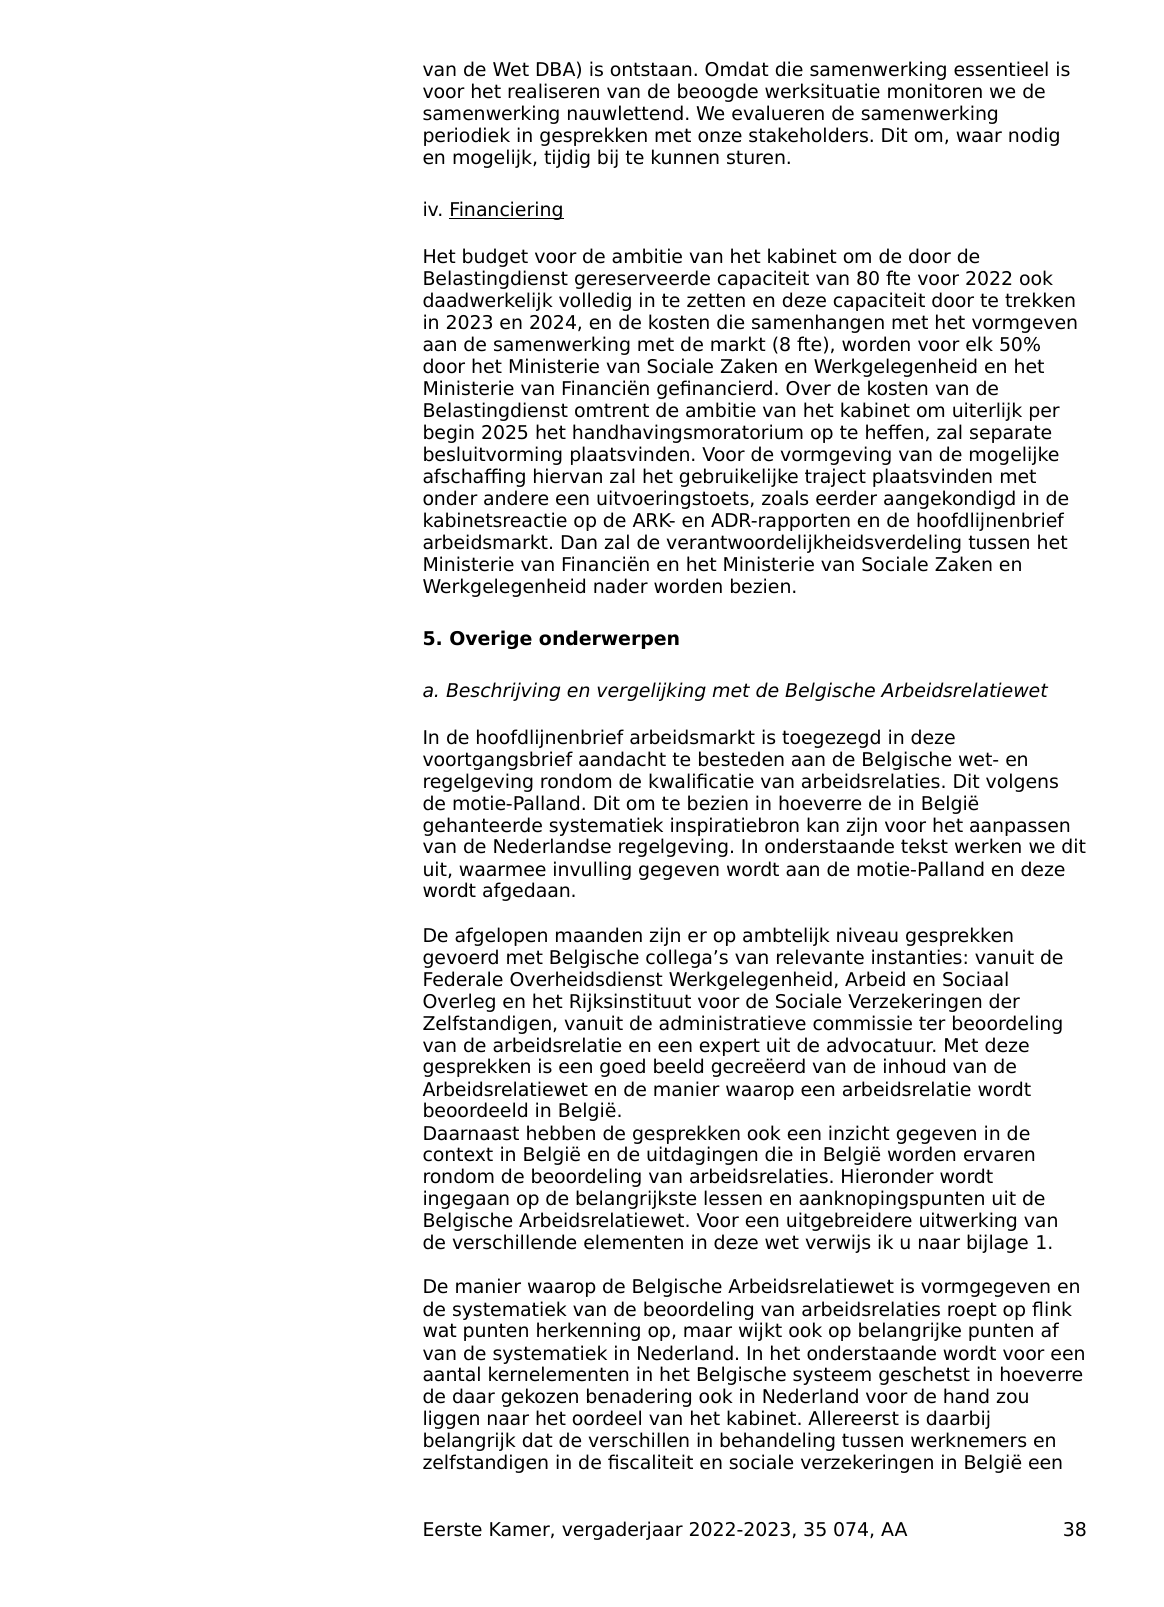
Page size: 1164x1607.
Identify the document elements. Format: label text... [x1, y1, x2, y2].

subtitle 5. Overige onderwerpen [422, 628, 1087, 649]
text Daarnaast hebben de gesprekken ook een inzicht gegeven in de context in België en de uitdagingen die in België worden ervaren rondom de beoordeling van arbeidsrelaties. Hieronder wordt ingegaan op de belangrijkste lessen en aanknopingspunten uit de Belgische Arbeidsrelatiewet. Voor een uitgebreidere uitwerking van de verschillende elementen in deze wet verwijs ik u naar bijlage 1. [422, 1122, 1087, 1254]
text Het budget voor de ambitie van het kabinet om de door de Belastingdienst gereserveerde capaciteit van 80 fte voor 2022 ook daadwerkelijk volledig in te zetten en deze capaciteit door te trekken in 2023 en 2024, en de kosten die samenhangen met het vormgeven aan de samenwerking met de markt (8 fte), worden voor elk 50% door het Ministerie van Sociale Zaken en Werkgelegenheid en het Ministerie van Financiën gefinancierd. Over de kosten van de Belastingdienst omtrent de ambitie van het kabinet om uiterlijk per begin 2025 het handhavingsmoratorium op te heffen, zal separate besluitvorming plaatsvinden. Voor de vormgeving van de mogelijke afschaffing hiervan zal het gebruikelijke traject plaatsvinden met onder andere een uitvoeringstoets, zoals eerder aangekondigd in de kabinetsreactie op de ARK- en ADR-rapporten en de hoofdlijnenbrief arbeidsmarkt. Dan zal de verantwoordelijkheidsverdeling tussen het Ministerie van Financiën en het Ministerie van Sociale Zaken en Werkgelegenheid nader worden bezien. [422, 246, 1087, 598]
text In de hoofdlijnenbrief arbeidsmarkt is toegezegd in deze voortgangsbrief aandacht te besteden aan de Belgische wet- en regelgeving rondom de kwalificatie van arbeidsrelaties. Dit volgens de motie-Palland. Dit om te bezien in hoeverre de in België gehanteerde systematiek inspiratiebron kan zijn voor het aanpassen van de Nederlandse regelgeving. In onderstaande tekst werken we dit uit, waarmee invulling gegeven wordt aan de motie-Palland en deze wordt afgedaan. [422, 727, 1087, 902]
text De afgelopen maanden zijn er op ambtelijk niveau gesprekken gevoerd met Belgische collega’s van relevante instanties: vanuit de Federale Overheidsdienst Werkgelegenheid, Arbeid en Sociaal Overleg en het Rijksinstituut voor de Sociale Verzekeringen der Zelfstandigen, vanuit de administratieve commissie ter beoordeling van de arbeidsrelatie en een expert uit de advocatuur. Met deze gesprekken is een goed beeld gecreëerd van de inhoud van de Arbeidsrelatiewet en de manier waarop een arbeidsrelatie wordt beoordeeld in België. [422, 924, 1087, 1122]
subtitle iv. Financiering [422, 199, 1087, 221]
text De manier waarop de Belgische Arbeidsrelatiewet is vormgegeven en de systematiek van de beoordeling van arbeidsrelaties roept op flink wat punten herkenning op, maar wijkt ook op belangrijke punten af van de systematiek in Nederland. In het onderstaande wordt voor een aantal kernelementen in het Belgische systeem geschetst in hoeverre de daar gekozen benadering ook in Nederland voor de hand zou liggen naar het oordeel van het kabinet. Allereerst is daarbij belangrijk dat de verschillen in behandeling tussen werknemers en zelfstandigen in de fiscaliteit en sociale verzekeringen in België een [422, 1276, 1087, 1474]
subtitle a. Beschrijving en vergelijking met de Belgische Arbeidsrelatiewet [422, 679, 1087, 702]
text van de Wet DBA) is ontstaan. Omdat die samenwerking essentieel is voor het realiseren van de beoogde werksituatie monitoren we de samenwerking nauwlettend. We evalueren de samenwerking periodiek in gesprekken met onze stakeholders. Dit om, waar nodig en mogelijk, tijdig bij te kunnen sturen. [422, 59, 1087, 169]
